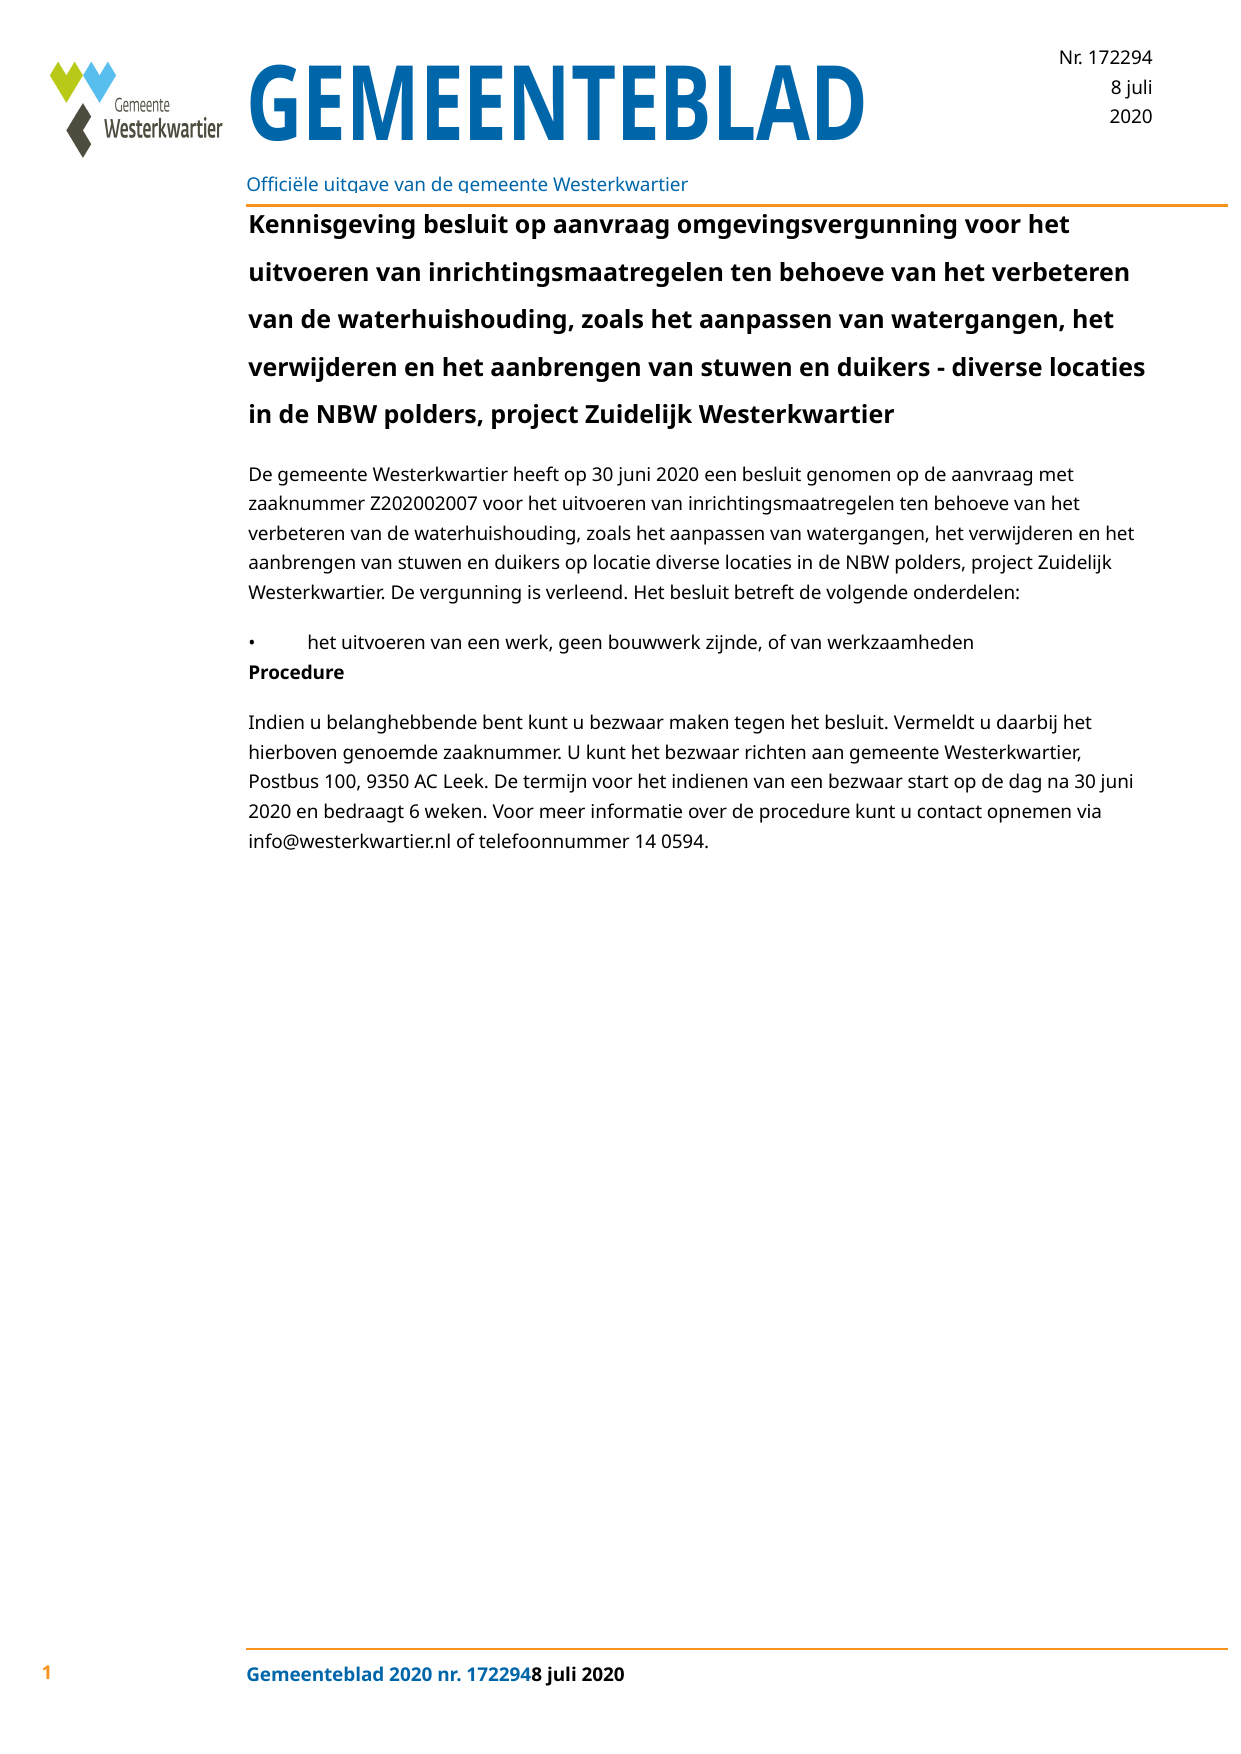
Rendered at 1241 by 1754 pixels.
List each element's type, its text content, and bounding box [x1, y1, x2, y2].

text Kennisgeving besluit op aanvraag omgevingsvergunning voor het uitvoeren van inrichtingsmaatregelen ten behoeve van het verbeteren van de waterhuishouding, zoals het aanpassen van watergangen, het verwijderen en het aanbrengen van stuwen en duikers - diverse locaties in de NBW polders, project Zuidelijk Westerkwartier [248, 207, 1152, 431]
text Procedure [248, 659, 1152, 685]
picture [41, 47, 231, 172]
list het uitvoeren van een werk, geen bouwwerk zijnde, of van werkzaamheden [248, 629, 1152, 655]
text De gemeente Westerkwartier heeft op 30 juni 2020 een besluit genomen op de aanvraag met zaaknummer Z202002007 voor het uitvoeren van inrichtingsmaatregelen ten behoeve van het verbeteren van de waterhuishouding, zoals het aanpassen van watergangen, het verwijderen en het aanbrengen van stuwen en duikers op locatie diverse locaties in de NBW polders, project Zuidelijk Westerkwartier. De vergunning is verleend. Het besluit betreft de volgende onderdelen: [248, 461, 1152, 605]
text Indien u belanghebbende bent kunt u bezwaar maken tegen het besluit. Vermeldt u daarbij het hierboven genoemde zaaknummer. U kunt het bezwaar richten aan gemeente Westerkwartier, Postbus 100, 9350 AC Leek. De termijn voor het indienen van een bezwaar start op de dag na 30 juni 2020 en bedraagt 6 weken. Voor meer informatie over de procedure kunt u contact opnemen via info@westerkwartier.nl of telefoonnummer 14 0594. [248, 709, 1152, 853]
